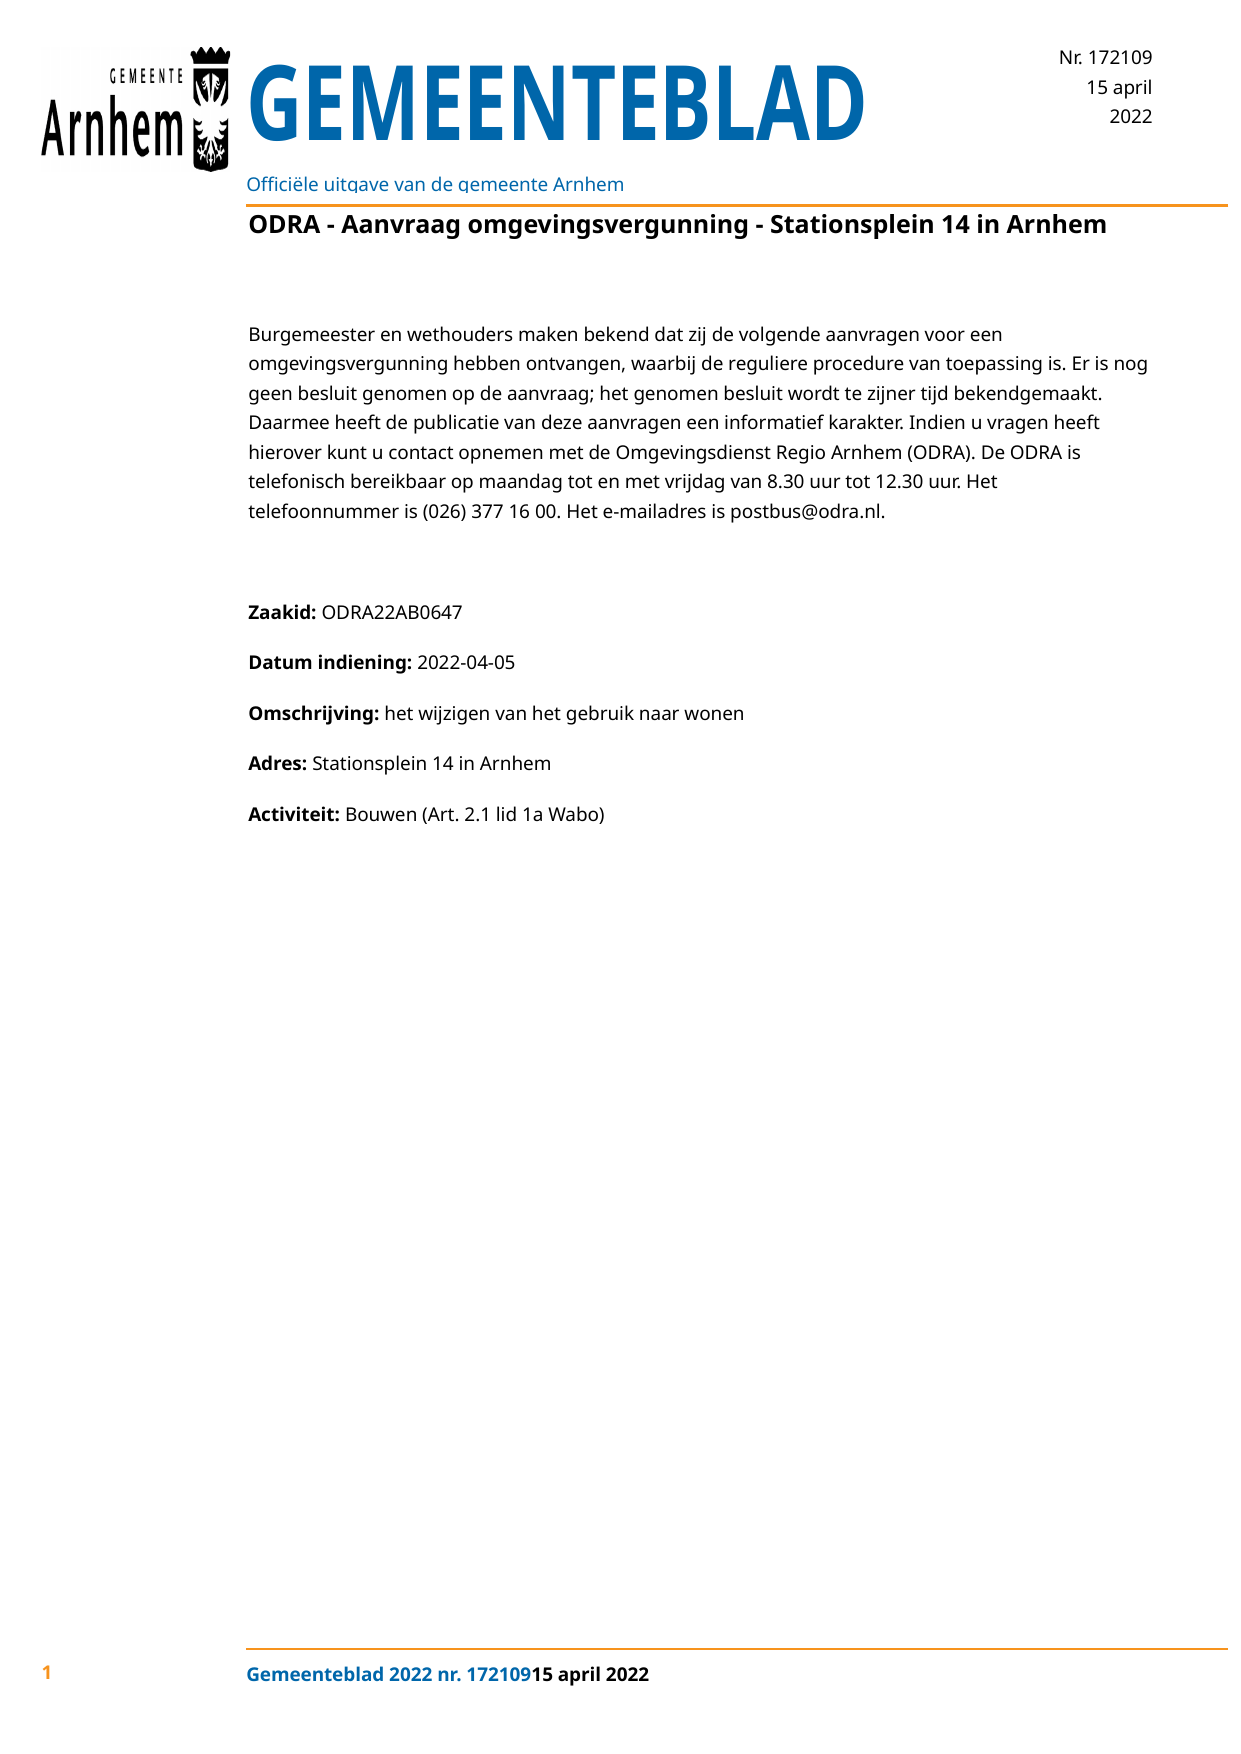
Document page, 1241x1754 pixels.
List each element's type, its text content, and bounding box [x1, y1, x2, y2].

text Datum indiening: 2022-04-05 [248, 649, 1152, 675]
text Activiteit: Bouwen (Art. 2.1 lid 1a Wabo) [248, 801, 1152, 826]
text Adres: Stationsplein 14 in Arnhem [248, 750, 1152, 776]
text Omschrijving: het wijzigen van het gebruik naar wonen [248, 700, 1152, 726]
text Burgemeester en wethouders maken bekend dat zij de volgende aanvragen voor een omgevingsvergunning hebben ontvangen, waarbij de reguliere procedure van toepassing is. Er is nog geen besluit genomen op de aanvraag; het genomen besluit wordt te zijner tijd bekendgemaakt. Daarmee heeft de publicatie van deze aanvragen een informatief karakter. Indien u vragen heeft hierover kunt u contact opnemen met de Omgevingsdienst Regio Arnhem (ODRA). De ODRA is telefonisch bereikbaar op maandag tot en met vrijdag van 8.30 uur tot 12.30 uur. Het telefoonnummer is (026) 377 16 00. Het e-mailadres is postbus@odra.nl. [248, 321, 1152, 524]
text ODRA - Aanvraag omgevingsvergunning - Stationsplein 14 in Arnhem [248, 207, 1152, 241]
picture [41, 47, 231, 172]
text Zaakid: ODRA22AB0647 [248, 599, 1152, 625]
